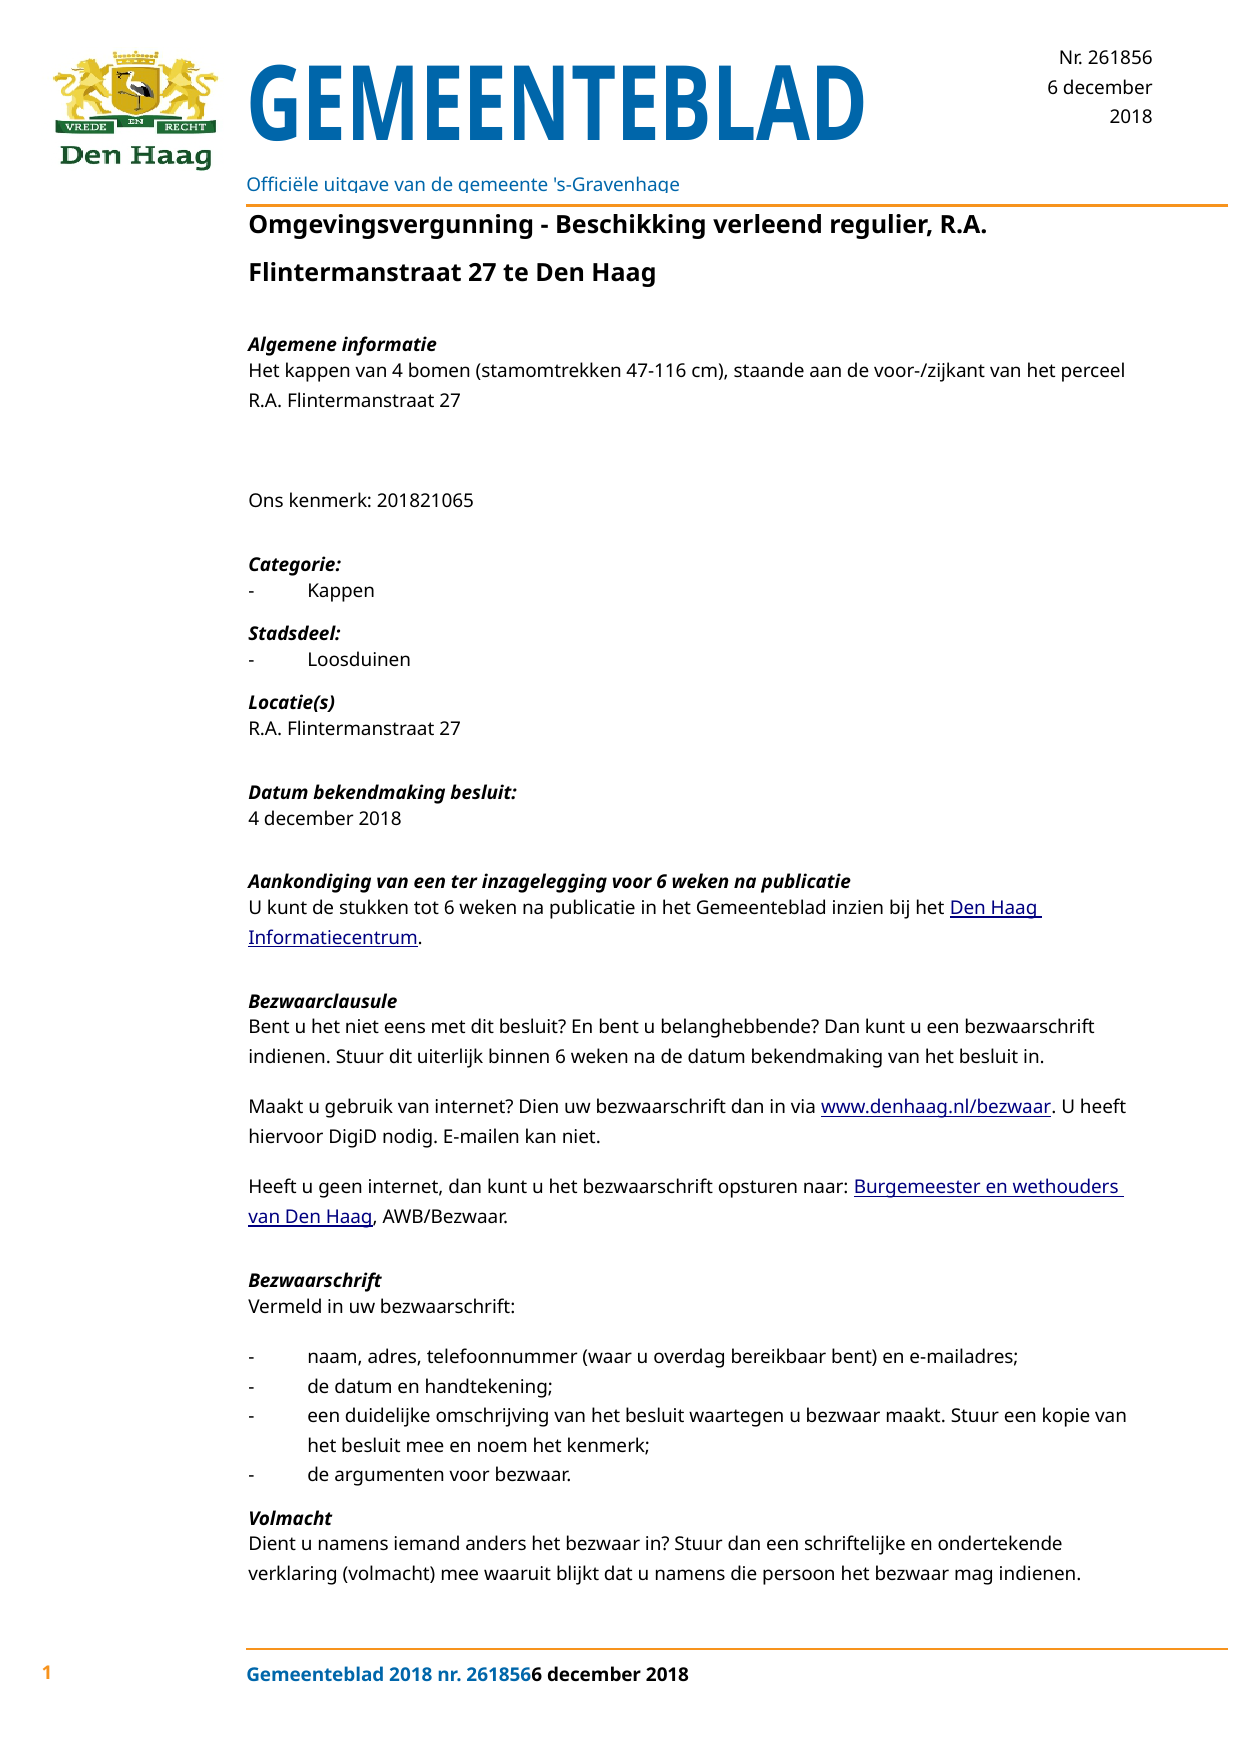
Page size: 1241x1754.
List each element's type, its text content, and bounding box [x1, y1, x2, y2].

list de datum en handtekening; [248, 1373, 1152, 1399]
text Ons kenmerk: 201821065 [248, 488, 1152, 513]
text Vermeld in uw bezwaarschrift: [248, 1293, 1152, 1319]
text Bezwaarschrift [248, 1267, 1152, 1293]
list de argumenten voor bezwaar. [248, 1462, 1152, 1487]
list Loosduinen [248, 646, 1152, 672]
text Dient u namens iemand anders het bezwaar in? Stuur dan een schriftelijke en ondertekende verklaring (volmacht) mee waaruit blijkt dat u namens die persoon het bezwaar mag indienen. [248, 1531, 1152, 1586]
text Locatie(s) [248, 689, 1152, 715]
text 4 december 2018 [248, 805, 1152, 830]
picture [41, 47, 231, 172]
text Datum bekendmaking besluit: [248, 779, 1152, 805]
text Het kappen van 4 bomen (stamomtrekken 47-116 cm), staande aan de voor-/zijkant van het perceel R.A. Flintermanstraat 27 [248, 357, 1152, 412]
text R.A. Flintermanstraat 27 [248, 715, 1152, 741]
text U kunt de stukken tot 6 weken na publicatie in het Gemeenteblad inzien bij het Den Haag Informatiecentrum. [248, 894, 1152, 950]
text Maakt u gebruik van internet? Dien uw bezwaarschrift dan in via www.denhaag.nl/bezwaar. U heeft hiervoor DigiD nodig. E-mailen kan niet. [248, 1094, 1152, 1149]
text Volmacht [248, 1505, 1152, 1531]
list naam, adres, telefoonnummer (waar u overdag bereikbaar bent) en e-mailadres; [248, 1343, 1152, 1369]
text Aankondiging van een ter inzagelegging voor 6 weken na publicatie [248, 869, 1152, 894]
text Categorie: [248, 552, 1152, 577]
text Stadsdeel: [248, 620, 1152, 646]
list Kappen [248, 577, 1152, 603]
text Bezwaarclausule [248, 988, 1152, 1014]
text Heeft u geen internet, dan kunt u het bezwaarschrift opsturen naar: Burgemeester en wethouders van Den Haag, AWB/Bezwaar. [248, 1174, 1152, 1229]
list een duidelijke omschrijving van het besluit waartegen u bezwaar maakt. Stuur een kopie van het besluit mee en noem het kenmerk; [248, 1402, 1152, 1458]
text Bent u het niet eens met dit besluit? En bent u belanghebbende? Dan kunt u een bezwaarschrift indienen. Stuur dit uiterlijk binnen 6 weken na de datum bekendmaking van het besluit in. [248, 1014, 1152, 1069]
text Algemene informatie [248, 331, 1152, 357]
text Omgevingsvergunning - Beschikking verleend regulier, R.A. Flintermanstraat 27 te Den Haag [248, 207, 1152, 288]
